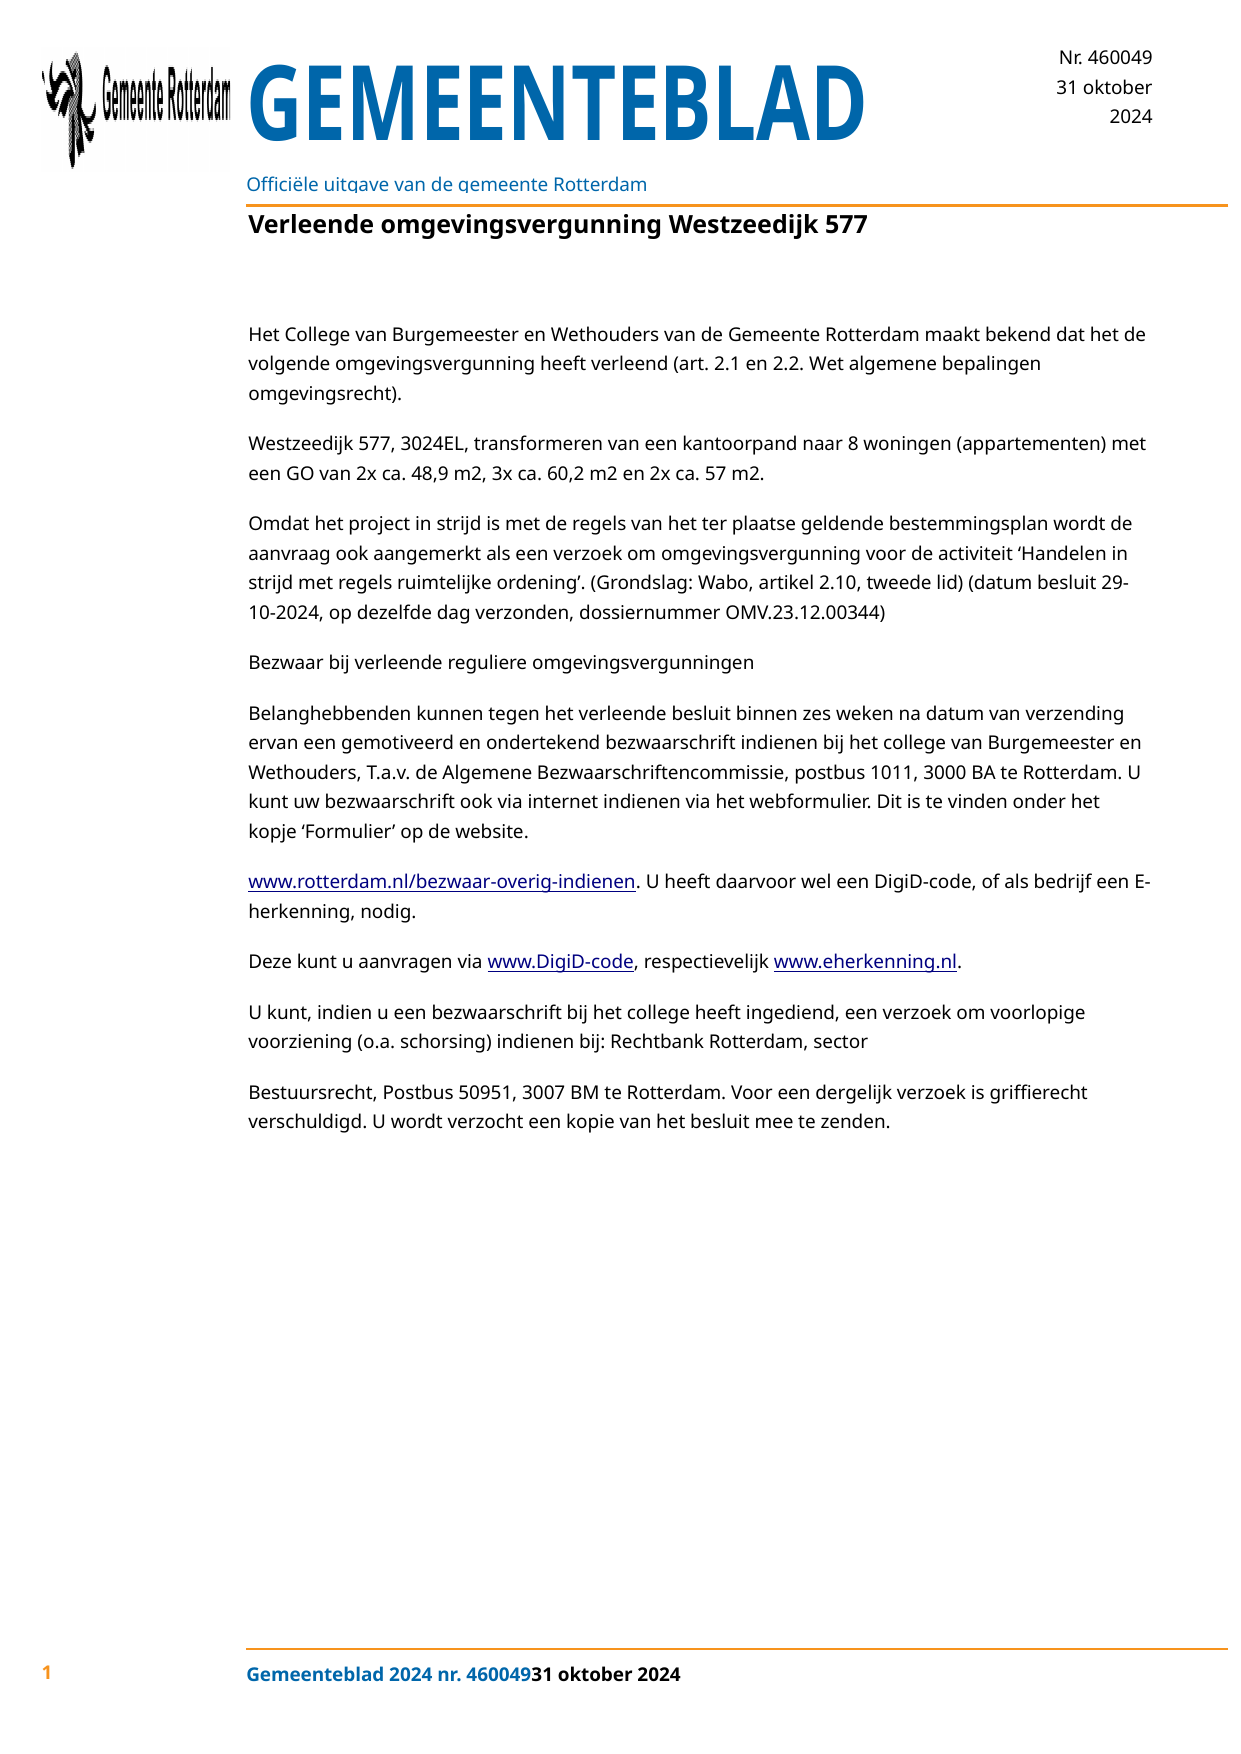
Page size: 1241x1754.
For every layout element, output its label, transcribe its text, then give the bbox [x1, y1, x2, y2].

text Bestuursrecht, Postbus 50951, 3007 BM te Rotterdam. Voor een dergelijk verzoek is griffierecht verschuldigd. U wordt verzocht een kopie van het besluit mee te zenden. [248, 1079, 1152, 1134]
picture [41, 47, 231, 172]
text Verleende omgevingsvergunning Westzeedijk 577 [248, 207, 1152, 241]
text Omdat het project in strijd is met de regels van het ter plaatse geldende bestemmingsplan wordt de aanvraag ook aangemerkt als een verzoek om omgevingsvergunning voor de activiteit ‘Handelen in strijd met regels ruimtelijke ordening’. (Grondslag: Wabo, artikel 2.10, tweede lid) (datum besluit 29-10-2024, op dezelfde dag verzonden, dossiernummer OMV.23.12.00344) [248, 510, 1152, 625]
text Westzeedijk 577, 3024EL, transformeren van een kantoorpand naar 8 woningen (appartementen) met een GO van 2x ca. 48,9 m2, 3x ca. 60,2 m2 en 2x ca. 57 m2. [248, 430, 1152, 486]
text Belanghebbenden kunnen tegen het verleende besluit binnen zes weken na datum van verzending ervan een gemotiveerd en ondertekend bezwaarschrift indienen bij het college van Burgemeester en Wethouders, T.a.v. de Algemene Bezwaarschriftencommissie, postbus 1011, 3000 BA te Rotterdam. U kunt uw bezwaarschrift ook via internet indienen via het webformulier. Dit is te vinden onder het kopje ‘Formulier’ op de website. [248, 700, 1152, 844]
text Deze kunt u aanvragen via www.DigiD-code, respectievelijk www.eherkenning.nl. [248, 949, 1152, 974]
text Bezwaar bij verleende reguliere omgevingsvergunningen [248, 649, 1152, 675]
text U kunt, indien u een bezwaarschrift bij het college heeft ingediend, een verzoek om voorlopige voorziening (o.a. schorsing) indienen bij: Rechtbank Rotterdam, sector [248, 999, 1152, 1054]
text www.rotterdam.nl/bezwaar-overig-indienen. U heeft daarvoor wel een DigiD-code, of als bedrijf een E-herkenning, nodig. [248, 869, 1152, 924]
text Het College van Burgemeester en Wethouders van de Gemeente Rotterdam maakt bekend dat het de volgende omgevingsvergunning heeft verleend (art. 2.1 en 2.2. Wet algemene bepalingen omgevingsrecht). [248, 321, 1152, 406]
